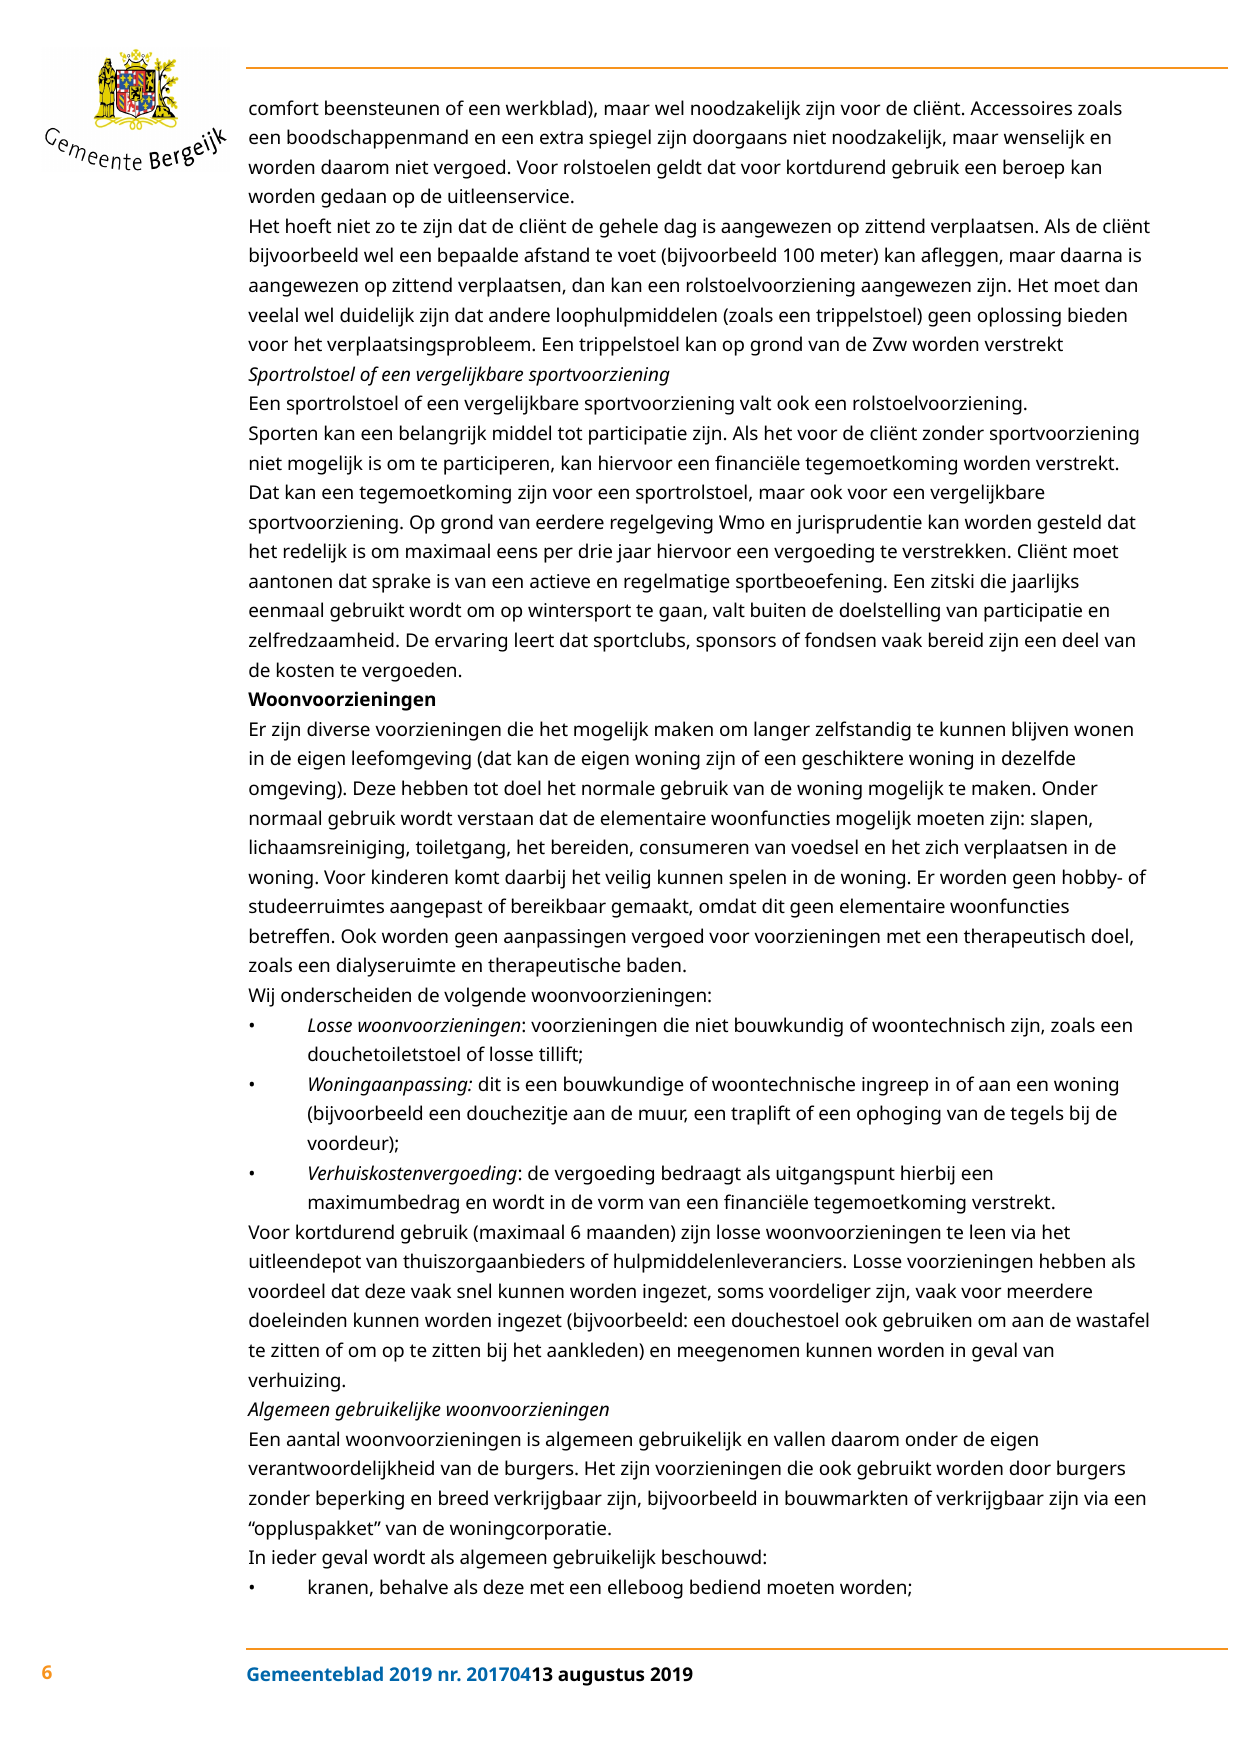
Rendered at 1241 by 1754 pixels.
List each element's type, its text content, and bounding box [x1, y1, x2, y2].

list Verhuiskostenvergoeding: de vergoeding bedraagt als uitgangspunt hierbij een maximumbedrag en wordt in de vorm van een financiële tegemoetkoming verstrekt. [248, 1160, 1152, 1215]
list Losse woonvoorzieningen: voorzieningen die niet bouwkundig of woontechnisch zijn, zoals een douchetoiletstoel of losse tillift; [248, 1012, 1152, 1067]
text Er zijn diverse voorzieningen die het mogelijk maken om langer zelfstandig te kunnen blijven wonen in de eigen leefomgeving (dat kan de eigen woning zijn of een geschiktere woning in dezelfde omgeving). Deze hebben tot doel het normale gebruik van de woning mogelijk te maken. Onder normaal gebruik wordt verstaan dat de elementaire woonfuncties mogelijk moeten zijn: slapen, lichaamsreiniging, toiletgang, het bereiden, consumeren van voedsel en het zich verplaatsen in de woning. Voor kinderen komt daarbij het veilig kunnen spelen in de woning. Er worden geen hobby- of studeerruimtes aangepast of bereikbaar gemaakt, omdat dit geen elementaire woonfuncties betreffen. Ook worden geen aanpassingen vergoed voor voorzieningen met een therapeutisch doel, zoals een dialyseruimte en therapeutische baden. [248, 716, 1152, 978]
text Sporten kan een belangrijk middel tot participatie zijn. Als het voor de cliënt zonder sportvoorziening niet mogelijk is om te participeren, kan hiervoor een financiële tegemoetkoming worden verstrekt. Dat kan een tegemoetkoming zijn voor een sportrolstoel, maar ook voor een vergelijkbare sportvoorziening. Op grond van eerdere regelgeving Wmo en jurisprudentie kan worden gesteld dat het redelijk is om maximaal eens per drie jaar hiervoor een vergoeding te verstrekken. Cliënt moet aantonen dat sprake is van een actieve en regelmatige sportbeoefening. Een zitski die jaarlijks eenmaal gebruikt wordt om op wintersport te gaan, valt buiten de doelstelling van participatie en zelfredzaamheid. De ervaring leert dat sportclubs, sponsors of fondsen vaak bereid zijn een deel van de kosten te vergoeden. [248, 420, 1152, 683]
text Het hoeft niet zo te zijn dat de cliënt de gehele dag is aangewezen op zittend verplaatsen. Als de cliënt bijvoorbeeld wel een bepaalde afstand te voet (bijvoorbeeld 100 meter) kan afleggen, maar daarna is aangewezen op zittend verplaatsen, dan kan een rolstoelvoorziening aangewezen zijn. Het moet dan veelal wel duidelijk zijn dat andere loophulpmiddelen (zoals een trippelstoel) geen oplossing bieden voor het verplaatsingsprobleem. Een trippelstoel kan op grond van de Zvw worden verstrekt [248, 213, 1152, 357]
list kranen, behalve als deze met een elleboog bediend moeten worden; [248, 1574, 1152, 1600]
text Voor kortdurend gebruik (maximaal 6 maanden) zijn losse woonvoorzieningen te leen via het uitleendepot van thuiszorgaanbieders of hulpmiddelenleveranciers. Losse voorzieningen hebben als voordeel dat deze vaak snel kunnen worden ingezet, soms voordeliger zijn, vaak voor meerdere doeleinden kunnen worden ingezet (bijvoorbeeld: een douchestoel ook gebruiken om aan de wastafel te zitten of om op te zitten bij het aankleden) en meegenomen kunnen worden in geval van verhuizing. [248, 1219, 1152, 1393]
text Sportrolstoel of een vergelijkbare sportvoorziening [248, 361, 1152, 387]
text comfort beensteunen of een werkblad), maar wel noodzakelijk zijn voor de cliënt. Accessoires zoals een boodschappenmand en een extra spiegel zijn doorgaans niet noodzakelijk, maar wenselijk en worden daarom niet vergoed. Voor rolstoelen geldt dat voor kortdurend gebruik een beroep kan worden gedaan op de uitleenservice. [248, 95, 1152, 209]
text Algemeen gebruikelijke woonvoorzieningen [248, 1396, 1152, 1422]
text Een sportrolstoel of een vergelijkbare sportvoorziening valt ook een rolstoelvoorziening. [248, 391, 1152, 416]
picture [41, 47, 231, 172]
text In ieder geval wordt als algemeen gebruikelijk beschouwd: [248, 1544, 1152, 1570]
text Een aantal woonvoorzieningen is algemeen gebruikelijk en vallen daarom onder de eigen verantwoordelijkheid van de burgers. Het zijn voorzieningen die ook gebruikt worden door burgers zonder beperking en breed verkrijgbaar zijn, bijvoorbeeld in bouwmarkten of verkrijgbaar zijn via een “oppluspakket” van de woningcorporatie. [248, 1426, 1152, 1541]
text Woonvoorzieningen [248, 686, 1152, 712]
text Wij onderscheiden de volgende woonvoorzieningen: [248, 982, 1152, 1008]
list Woningaanpassing: dit is een bouwkundige of woontechnische ingreep in of aan een woning (bijvoorbeeld een douchezitje aan de muur, een traplift of een ophoging van de tegels bij de voordeur); [248, 1071, 1152, 1156]
